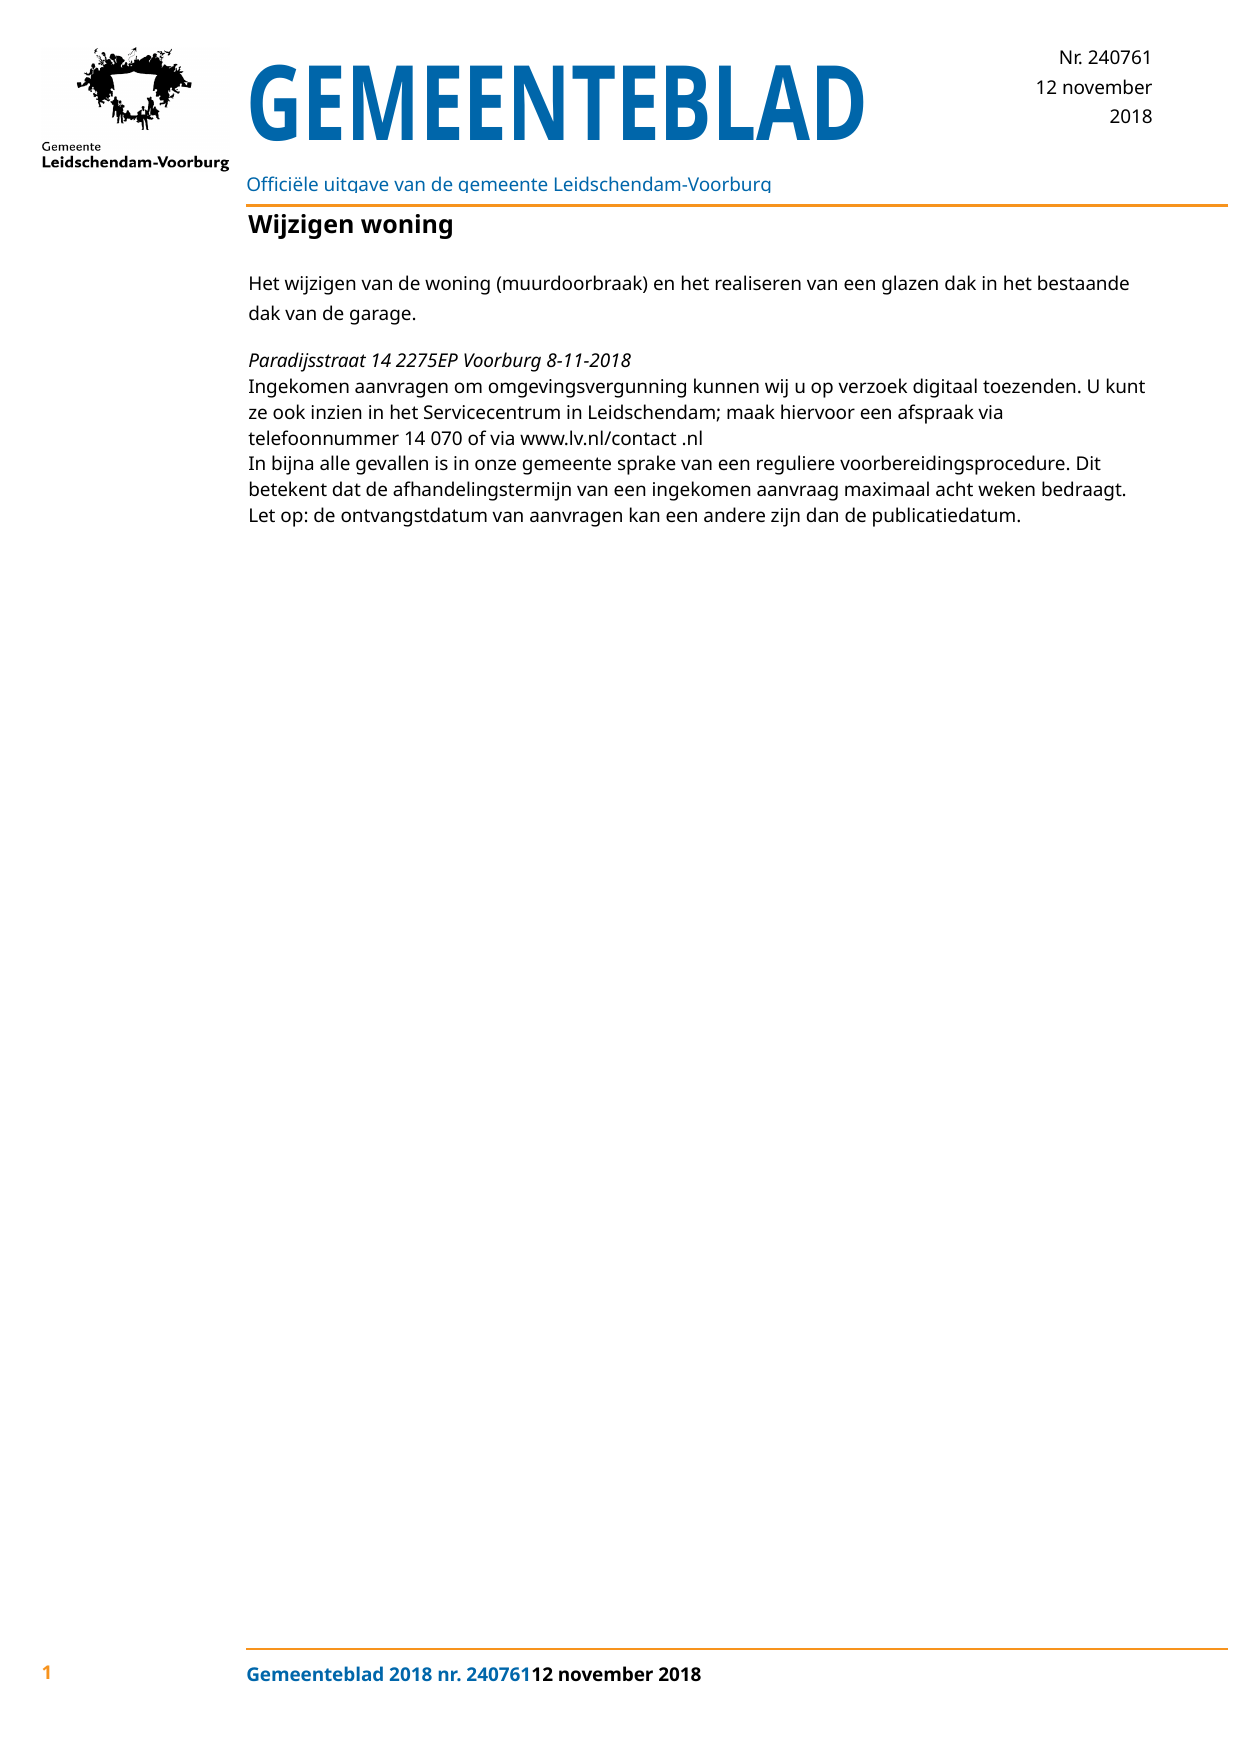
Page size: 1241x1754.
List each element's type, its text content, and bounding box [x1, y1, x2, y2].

text Ingekomen aanvragen om omgevingsvergunning kunnen wij u op verzoek digitaal toezenden. U kunt ze ook inzien in het Servicecentrum in Leidschendam; maak hiervoor een afspraak via telefoonnummer 14 070 of via www.lv.nl/contact .nl [248, 373, 1152, 451]
text Wijzigen woning [248, 207, 1152, 241]
text In bijna alle gevallen is in onze gemeente sprake van een reguliere voorbereidingsprocedure. Dit betekent dat de afhandelingstermijn van een ingekomen aanvraag maximaal acht weken bedraagt. Let op: de ontvangstdatum van aanvragen kan een andere zijn dan de publicatiedatum. [248, 451, 1152, 528]
picture [41, 47, 231, 172]
text Paradijsstraat 14 2275EP Voorburg 8-11-2018 [248, 348, 1152, 373]
text Het wijzigen van de woning (muurdoorbraak) en het realiseren van een glazen dak in het bestaande dak van de garage. [248, 270, 1152, 326]
